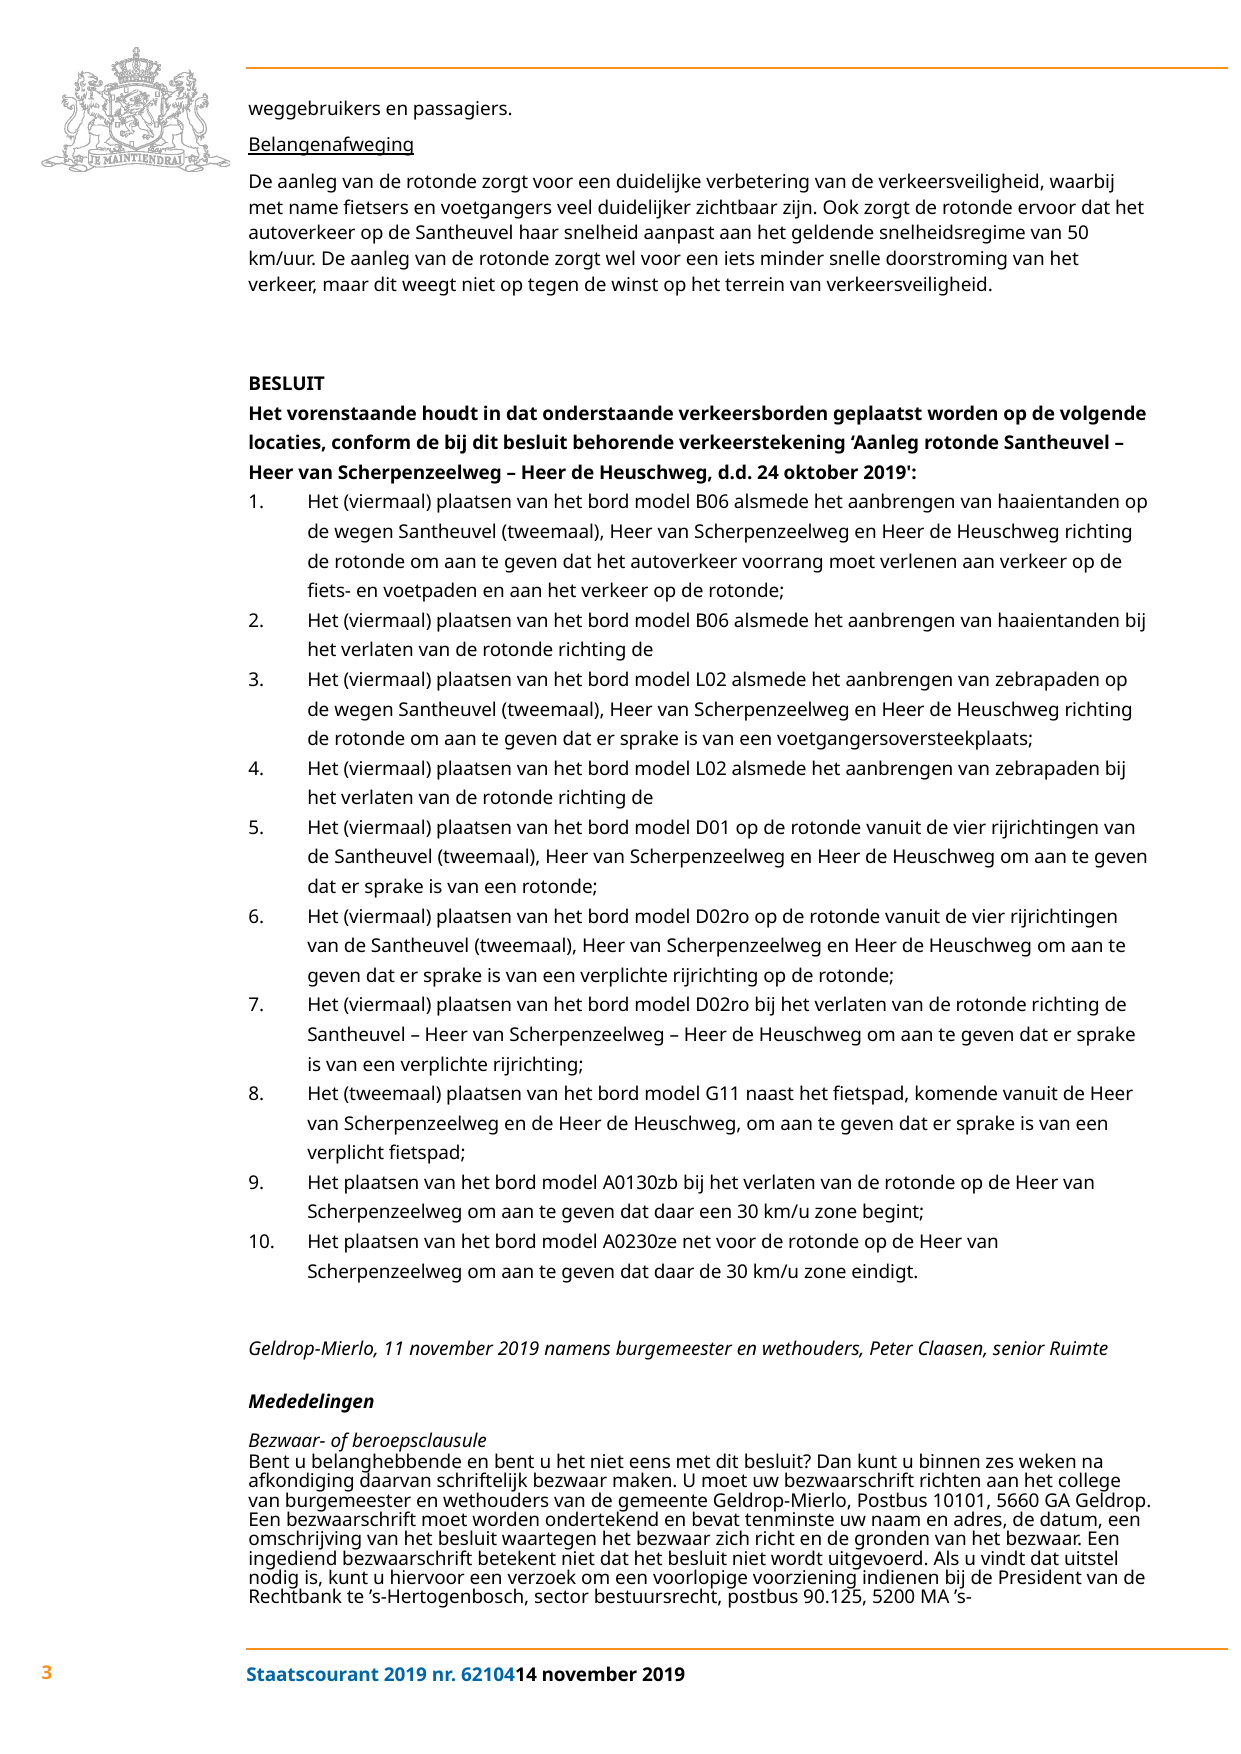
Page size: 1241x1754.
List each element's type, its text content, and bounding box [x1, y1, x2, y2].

list Het (viermaal) plaatsen van het bord model B06 alsmede het aanbrengen van haaientanden bij het verlaten van de rotonde richting de [248, 607, 1152, 662]
text weggebruikers en passagiers. [248, 95, 1152, 121]
list Het (viermaal) plaatsen van het bord model D01 op de rotonde vanuit de vier rijrichtingen van de Santheuvel (tweemaal), Heer van Scherpenzeelweg en Heer de Heuschweg om aan te geven dat er sprake is van een rotonde; [248, 814, 1152, 899]
list Het (tweemaal) plaatsen van het bord model G11 naast het fietspad, komende vanuit de Heer van Scherpenzeelweg en de Heer de Heuschweg, om aan te geven dat er sprake is van een verplicht fietspad; [248, 1080, 1152, 1165]
text De aanleg van de rotonde zorgt voor een duidelijke verbetering van de verkeersveiligheid, waarbij met name fietsers en voetgangers veel duidelijker zichtbaar zijn. Ook zorgt de rotonde ervoor dat het autoverkeer op de Santheuvel haar snelheid aanpast aan het geldende snelheidsregime van 50 km/uur. De aanleg van de rotonde zorgt wel voor een iets minder snelle doorstroming van het verkeer, maar dit weegt niet op tegen de winst op het terrein van verkeersveiligheid. [248, 168, 1152, 297]
text Bezwaar- of beroepsclausule [248, 1427, 1152, 1453]
text Belangenafweging [248, 131, 1152, 157]
list Het (viermaal) plaatsen van het bord model D02ro bij het verlaten van de rotonde richting de Santheuvel – Heer van Scherpenzeelweg – Heer de Heuschweg om aan te geven dat er sprake is van een verplichte rijrichting; [248, 992, 1152, 1077]
picture [41, 47, 231, 172]
text Geldrop-Mierlo, 11 november 2019 namens burgemeester en wethouders, Peter Claasen, senior Ruimte [248, 1335, 1152, 1361]
text Mededelingen [248, 1388, 1152, 1414]
list Het (viermaal) plaatsen van het bord model L02 alsmede het aanbrengen van zebrapaden bij het verlaten van de rotonde richting de [248, 755, 1152, 810]
list Het plaatsen van het bord model A0130zb bij het verlaten van de rotonde op de Heer van Scherpenzeelweg om aan te geven dat daar een 30 km/u zone begint; [248, 1169, 1152, 1224]
list Het (viermaal) plaatsen van het bord model L02 alsmede het aanbrengen van zebrapaden op de wegen Santheuvel (tweemaal), Heer van Scherpenzeelweg en Heer de Heuschweg richting de rotonde om aan te geven dat er sprake is van een voetgangersoversteekplaats; [248, 666, 1152, 751]
text BESLUIT [248, 370, 1152, 396]
list Het (viermaal) plaatsen van het bord model B06 alsmede het aanbrengen van haaientanden op de wegen Santheuvel (tweemaal), Heer van Scherpenzeelweg en Heer de Heuschweg richting de rotonde om aan te geven dat het autoverkeer voorrang moet verlenen aan verkeer op de fiets- en voetpaden en aan het verkeer op de rotonde; [248, 489, 1152, 603]
text Bent u belanghebbende en bent u het niet eens met dit besluit? Dan kunt u binnen zes weken na afkondiging daarvan schriftelijk bezwaar maken. U moet uw bezwaarschrift richten aan het college van burgemeester en wethouders van de gemeente Geldrop-Mierlo, Postbus 10101, 5660 GA Geldrop. Een bezwaarschrift moet worden ondertekend en bevat tenminste uw naam en adres, de datum, een omschrijving van het besluit waartegen het bezwaar zich richt en de gronden van het bezwaar. Een ingediend bezwaarschrift betekent niet dat het besluit niet wordt uitgevoerd. Als u vindt dat uitstel nodig is, kunt u hiervoor een verzoek om een voorlopige voorziening indienen bij de President van de Rechtbank te ’s-Hertogenbosch, sector bestuursrecht, postbus 90.125, 5200 MA ’s- [248, 1453, 1152, 1607]
list Het plaatsen van het bord model A0230ze net voor de rotonde op de Heer van Scherpenzeelweg om aan te geven dat daar de 30 km/u zone eindigt. [248, 1228, 1152, 1284]
text Het vorenstaande houdt in dat onderstaande verkeersborden geplaatst worden op de volgende locaties, conform de bij dit besluit behorende verkeerstekening ‘Aanleg rotonde Santheuvel – Heer van Scherpenzeelweg – Heer de Heuschweg, d.d. 24 oktober 2019': [248, 400, 1152, 485]
list Het (viermaal) plaatsen van het bord model D02ro op de rotonde vanuit de vier rijrichtingen van de Santheuvel (tweemaal), Heer van Scherpenzeelweg en Heer de Heuschweg om aan te geven dat er sprake is van een verplichte rijrichting op de rotonde; [248, 903, 1152, 988]
